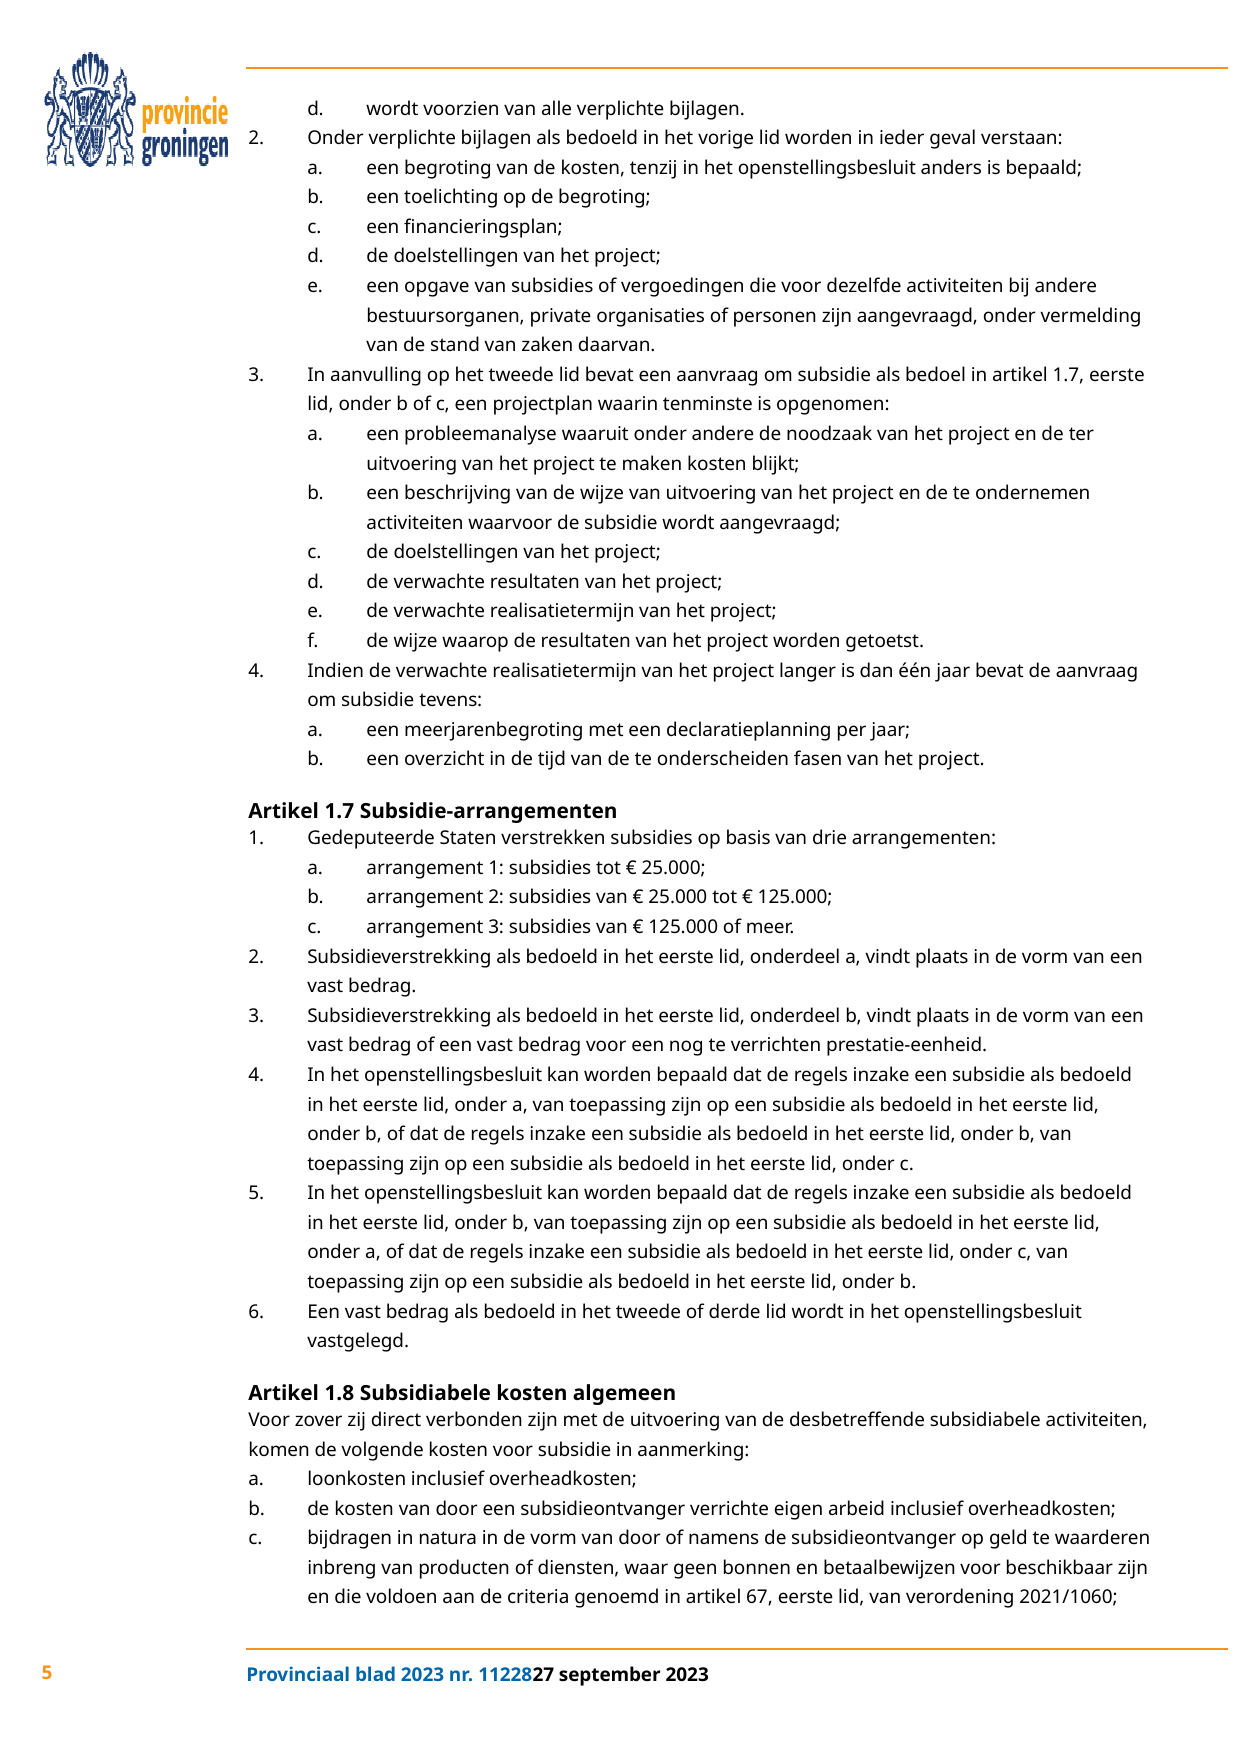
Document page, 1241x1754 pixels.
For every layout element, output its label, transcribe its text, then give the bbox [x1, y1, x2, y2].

list arrangement 2: subsidies van € 25.000 tot € 125.000; [307, 884, 1152, 909]
list In het openstellingsbesluit kan worden bepaald dat de regels inzake een subsidie als bedoeld in het eerste lid, onder a, van toepassing zijn op een subsidie als bedoeld in het eerste lid, onder b, of dat de regels inzake een subsidie als bedoeld in het eerste lid, onder b, van toepassing zijn op een subsidie als bedoeld in het eerste lid, onder c. [248, 1061, 1152, 1176]
text Voor zover zij direct verbonden zijn met de uitvoering van de desbetreffende subsidiabele activiteiten, komen de volgende kosten voor subsidie in aanmerking: [248, 1406, 1152, 1462]
list arrangement 1: subsidies tot € 25.000; [307, 854, 1152, 880]
list bijdragen in natura in de vorm van door of namens de subsidieontvanger op geld te waarderen inbreng van producten of diensten, waar geen bonnen en betaalbewijzen voor beschikbaar zijn en die voldoen aan de criteria genoemd in artikel 67, eerste lid, van verordening 2021/1060; [248, 1524, 1152, 1609]
list een overzicht in de tijd van de te onderscheiden fasen van het project. [307, 746, 1152, 771]
list de kosten van door een subsidieontvanger verrichte eigen arbeid inclusief overheadkosten; [248, 1495, 1152, 1521]
list de verwachte realisatietermijn van het project; [307, 598, 1152, 623]
list een toelichting op de begroting; [307, 183, 1152, 209]
list een meerjarenbegroting met een declaratieplanning per jaar; [307, 716, 1152, 742]
list een begroting van de kosten, tenzij in het openstellingsbesluit anders is bepaald; [307, 154, 1152, 180]
list Subsidieverstrekking als bedoeld in het eerste lid, onderdeel b, vindt plaats in de vorm van een vast bedrag of een vast bedrag voor een nog te verrichten prestatie-eenheid. [248, 1002, 1152, 1057]
list de wijze waarop de resultaten van het project worden getoetst. [307, 627, 1152, 653]
list loonkosten inclusief overheadkosten; [248, 1465, 1152, 1491]
list een beschrijving van de wijze van uitvoering van het project en de te ondernemen activiteiten waarvoor de subsidie wordt aangevraagd; [307, 479, 1152, 535]
list een financieringsplan; [307, 213, 1152, 239]
list In aanvulling op het tweede lid bevat een aanvraag om subsidie als bedoel in artikel 1.7, eerste lid, onder b of c, een projectplan waarin tenminste is opgenomen: [248, 361, 1152, 416]
text Artikel 1.7 Subsidie-arrangementen [248, 796, 1152, 824]
text Artikel 1.8 Subsidiabele kosten algemeen [248, 1378, 1152, 1406]
list de doelstellingen van het project; [307, 538, 1152, 564]
picture [41, 47, 231, 172]
list Een vast bedrag als bedoeld in het tweede of derde lid wordt in het openstellingsbesluit vastgelegd. [248, 1298, 1152, 1353]
list wordt voorzien van alle verplichte bijlagen. [307, 95, 1152, 121]
list een probleemanalyse waaruit onder andere de noodzaak van het project en de ter uitvoering van het project te maken kosten blijkt; [307, 420, 1152, 476]
list de verwachte resultaten van het project; [307, 568, 1152, 594]
list Gedeputeerde Staten verstrekken subsidies op basis van drie arrangementen: [248, 824, 1152, 850]
list arrangement 3: subsidies van € 125.000 of meer. [307, 913, 1152, 939]
list de doelstellingen van het project; [307, 243, 1152, 268]
list In het openstellingsbesluit kan worden bepaald dat de regels inzake een subsidie als bedoeld in het eerste lid, onder b, van toepassing zijn op een subsidie als bedoeld in het eerste lid, onder a, of dat de regels inzake een subsidie als bedoeld in het eerste lid, onder c, van toepassing zijn op een subsidie als bedoeld in het eerste lid, onder b. [248, 1179, 1152, 1294]
list Indien de verwachte realisatietermijn van het project langer is dan één jaar bevat de aanvraag om subsidie tevens: [248, 657, 1152, 712]
list Onder verplichte bijlagen als bedoeld in het vorige lid worden in ieder geval verstaan: [248, 124, 1152, 150]
list een opgave van subsidies of vergoedingen die voor dezelfde activiteiten bij andere bestuursorganen, private organisaties of personen zijn aangevraagd, onder vermelding van de stand van zaken daarvan. [307, 272, 1152, 357]
list Subsidieverstrekking als bedoeld in het eerste lid, onderdeel a, vindt plaats in de vorm van een vast bedrag. [248, 943, 1152, 998]
